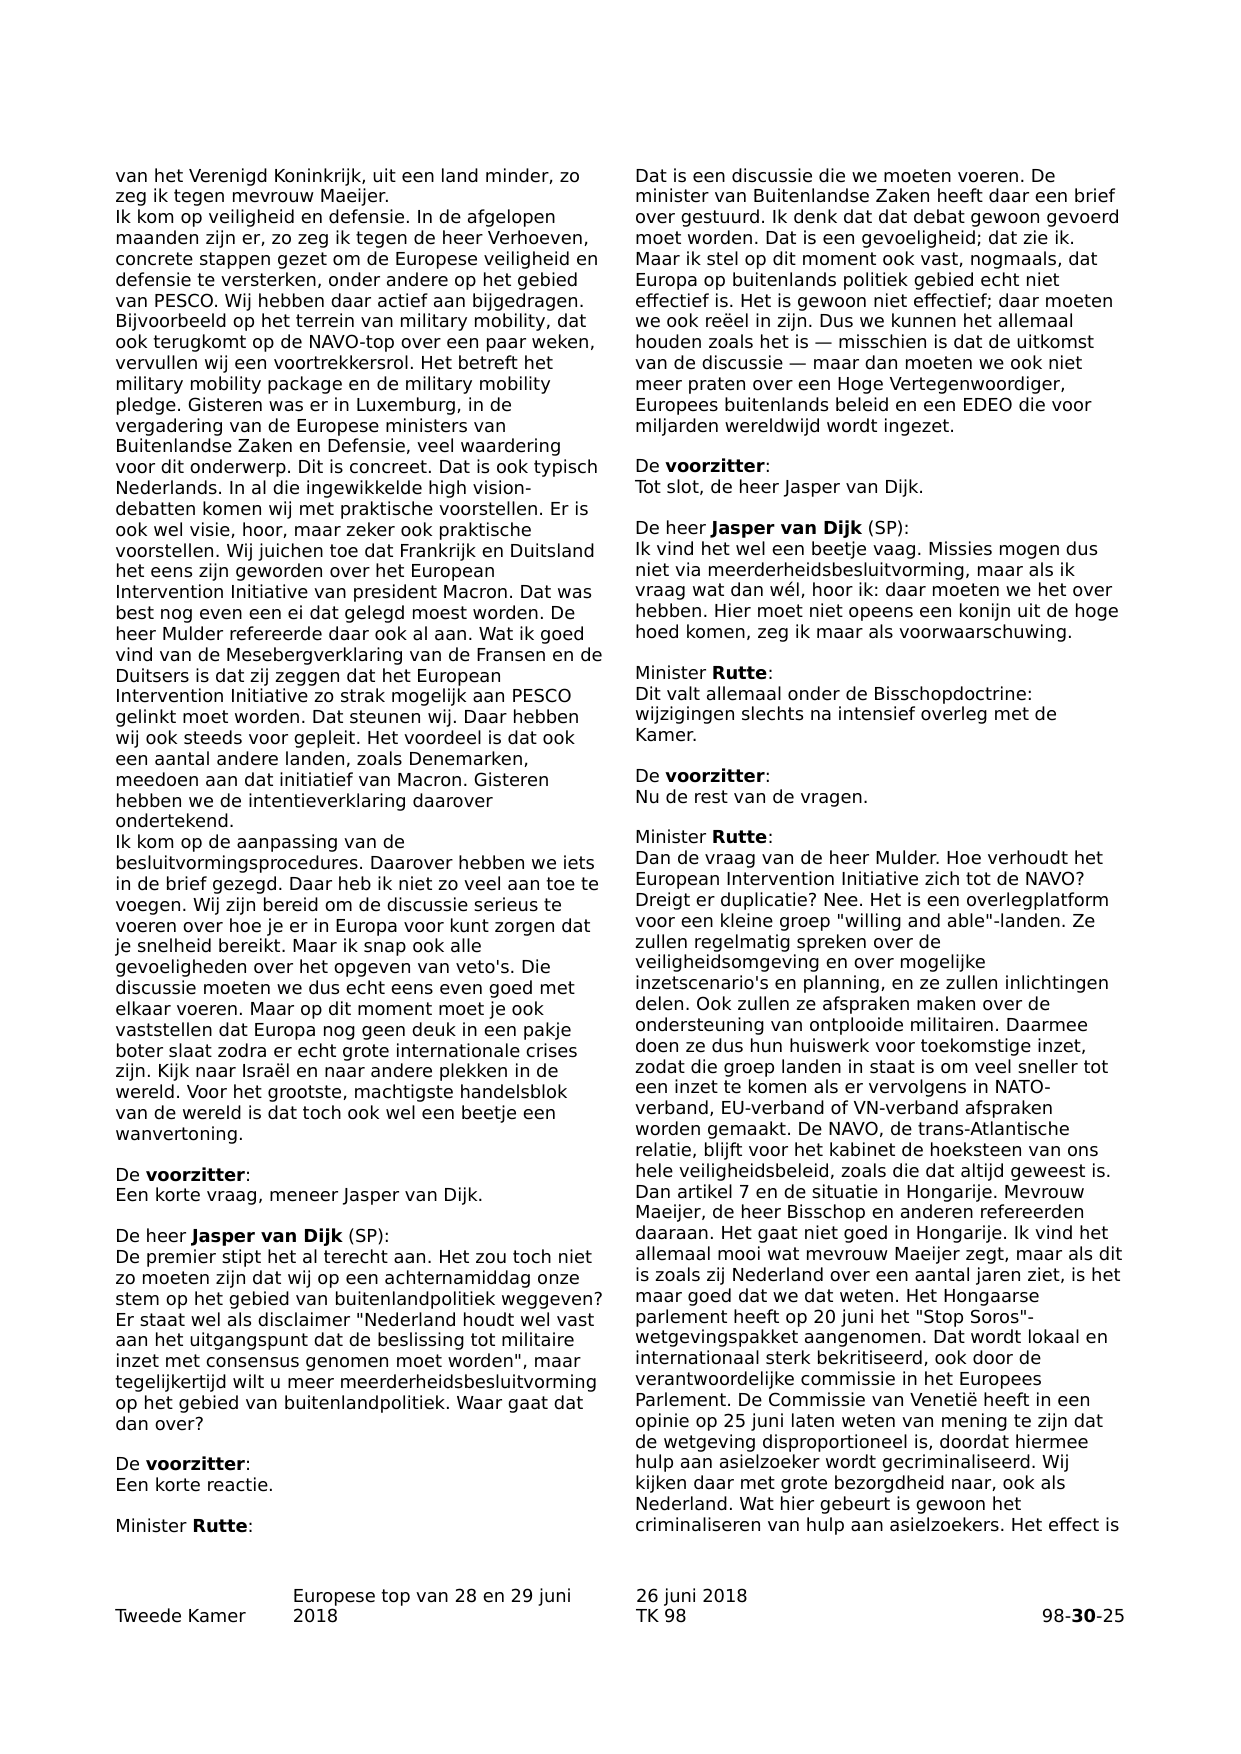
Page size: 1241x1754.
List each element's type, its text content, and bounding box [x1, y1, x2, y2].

text Dit valt allemaal onder de Bisschopdoctrine: wijzigingen slechts na intensief overleg met de Kamer. [635, 683, 1125, 746]
text De voorzitter: [635, 766, 1125, 787]
text Een korte vraag, meneer Jasper van Dijk. [115, 1185, 605, 1206]
text De voorzitter: [635, 456, 1125, 477]
text De voorzitter: [115, 1454, 605, 1475]
text Minister Rutte: [115, 1516, 605, 1537]
text De heer Jasper van Dijk (SP): [635, 518, 1125, 538]
text Dat is een discussie die we moeten voeren. De minister van Buitenlandse Zaken heeft daar een brief over gestuurd. Ik denk dat dat debat gewoon gevoerd moet worden. Dat is een gevoeligheid; dat zie ik. Maar ik stel op dit moment ook vast, nogmaals, dat Europa op buitenlands politiek gebied echt niet effectief is. Het is gewoon niet effectief; daar moeten we ook reëel in zijn. Dus we kunnen het allemaal houden zoals het is — misschien is dat de uitkomst van de discussie — maar dan moeten we ook niet meer praten over een Hoge Vertegenwoordiger, Europees buitenlands beleid en een EDEO die voor miljarden wereldwijd wordt ingezet. [635, 165, 1125, 436]
text De premier stipt het al terecht aan. Het zou toch niet zo moeten zijn dat wij op een achternamiddag onze stem op het gebied van buitenlandpolitiek weggeven? Er staat wel als disclaimer "Nederland houdt wel vast aan het uitgangspunt dat de beslissing tot militaire inzet met consensus genomen moet worden", maar tegelijkertijd wilt u meer meerderheidsbesluitvorming op het gebied van buitenlandpolitiek. Waar gaat dat dan over? [115, 1247, 605, 1434]
text van het Verenigd Koninkrijk, uit een land minder, zo zeg ik tegen mevrouw Maeijer. [115, 165, 605, 207]
text Nu de rest van de vragen. [635, 787, 1125, 807]
text Dan artikel 7 en de situatie in Hongarije. Mevrouw Maeijer, de heer Bisschop en anderen refereerden daaraan. Het gaat niet goed in Hongarije. Ik vind het allemaal mooi wat mevrouw Maeijer zegt, maar als dit is zoals zij Nederland over een aantal jaren ziet, is het maar goed dat we dat weten. Het Hongaarse parlement heeft op 20 juni het "Stop Soros"-wetgevingspakket aangenomen. Dat wordt lokaal en internationaal sterk bekritiseerd, ook door de verantwoordelijke commissie in het Europees Parlement. De Commissie van Venetië heeft in een opinie op 25 juni laten weten van mening te zijn dat de wetgeving disproportioneel is, doordat hiermee hulp aan asielzoeker wordt gecriminaliseerd. Wij kijken daar met grote bezorgdheid naar, ook als Nederland. Wat hier gebeurt is gewoon het criminaliseren van hulp aan asielzoekers. Het effect is [635, 1181, 1125, 1536]
text Ik kom op de aanpassing van de besluitvormingsprocedures. Daarover hebben we iets in de brief gezegd. Daar heb ik niet zo veel aan toe te voegen. Wij zijn bereid om de discussie serieus te voeren over hoe je er in Europa voor kunt zorgen dat je snelheid bereikt. Maar ik snap ook alle gevoeligheden over het opgeven van veto's. Die discussie moeten we dus echt eens even goed met elkaar voeren. Maar op dit moment moet je ook vaststellen dat Europa nog geen deuk in een pakje boter slaat zodra er echt grote internationale crises zijn. Kijk naar Israël en naar andere plekken in de wereld. Voor het grootste, machtigste handelsblok van de wereld is dat toch ook wel een beetje een wanvertoning. [115, 832, 605, 1144]
text Ik vind het wel een beetje vaag. Missies mogen dus niet via meerderheidsbesluitvorming, maar als ik vraag wat dan wél, hoor ik: daar moeten we het over hebben. Hier moet niet opeens een konijn uit de hoge hoed komen, zeg ik maar als voorwaarschuwing. [635, 538, 1125, 643]
text Minister Rutte: [635, 827, 1125, 848]
text De heer Jasper van Dijk (SP): [115, 1226, 605, 1247]
text Ik kom op veiligheid en defensie. In de afgelopen maanden zijn er, zo zeg ik tegen de heer Verhoeven, concrete stappen gezet om de Europese veiligheid en defensie te versterken, onder andere op het gebied van PESCO. Wij hebben daar actief aan bijgedragen. Bijvoorbeeld op het terrein van military mobility, dat ook terugkomt op de NAVO-top over een paar weken, vervullen wij een voortrekkersrol. Het betreft het military mobility package en de military mobility pledge. Gisteren was er in Luxemburg, in de vergadering van de Europese ministers van Buitenlandse Zaken en Defensie, veel waardering voor dit onderwerp. Dit is concreet. Dat is ook typisch Nederlands. In al die ingewikkelde high vision-debatten komen wij met praktische voorstellen. Er is ook wel visie, hoor, maar zeker ook praktische voorstellen. Wij juichen toe dat Frankrijk en Duitsland het eens zijn geworden over het European Intervention Initiative van president Macron. Dat was best nog even een ei dat gelegd moest worden. De heer Mulder refereerde daar ook al aan. Wat ik goed vind van de Mesebergverklaring van de Fransen en de Duitsers is dat zij zeggen dat het European Intervention Initiative zo strak mogelijk aan PESCO gelinkt moet worden. Dat steunen wij. Daar hebben wij ook steeds voor gepleit. Het voordeel is dat ook een aantal andere landen, zoals Denemarken, meedoen aan dat initiatief van Macron. Gisteren hebben we de intentieverklaring daarover ondertekend. [115, 207, 605, 832]
text Dan de vraag van de heer Mulder. Hoe verhoudt het European Intervention Initiative zich tot de NAVO? Dreigt er duplicatie? Nee. Het is een overlegplatform voor een kleine groep "willing and able"-landen. Ze zullen regelmatig spreken over de veiligheidsomgeving en over mogelijke inzetscenario's en planning, en ze zullen inlichtingen delen. Ook zullen ze afspraken maken over de ondersteuning van ontplooide militairen. Daarmee doen ze dus hun huiswerk voor toekomstige inzet, zodat die groep landen in staat is om veel sneller tot een inzet te komen als er vervolgens in NATO-verband, EU-verband of VN-verband afspraken worden gemaakt. De NAVO, de trans-Atlantische relatie, blijft voor het kabinet de hoeksteen van ons hele veiligheidsbeleid, zoals die dat altijd geweest is. [635, 848, 1125, 1181]
text Een korte reactie. [115, 1475, 605, 1496]
text Minister Rutte: [635, 663, 1125, 683]
text De voorzitter: [115, 1164, 605, 1185]
text Tot slot, de heer Jasper van Dijk. [635, 477, 1125, 498]
